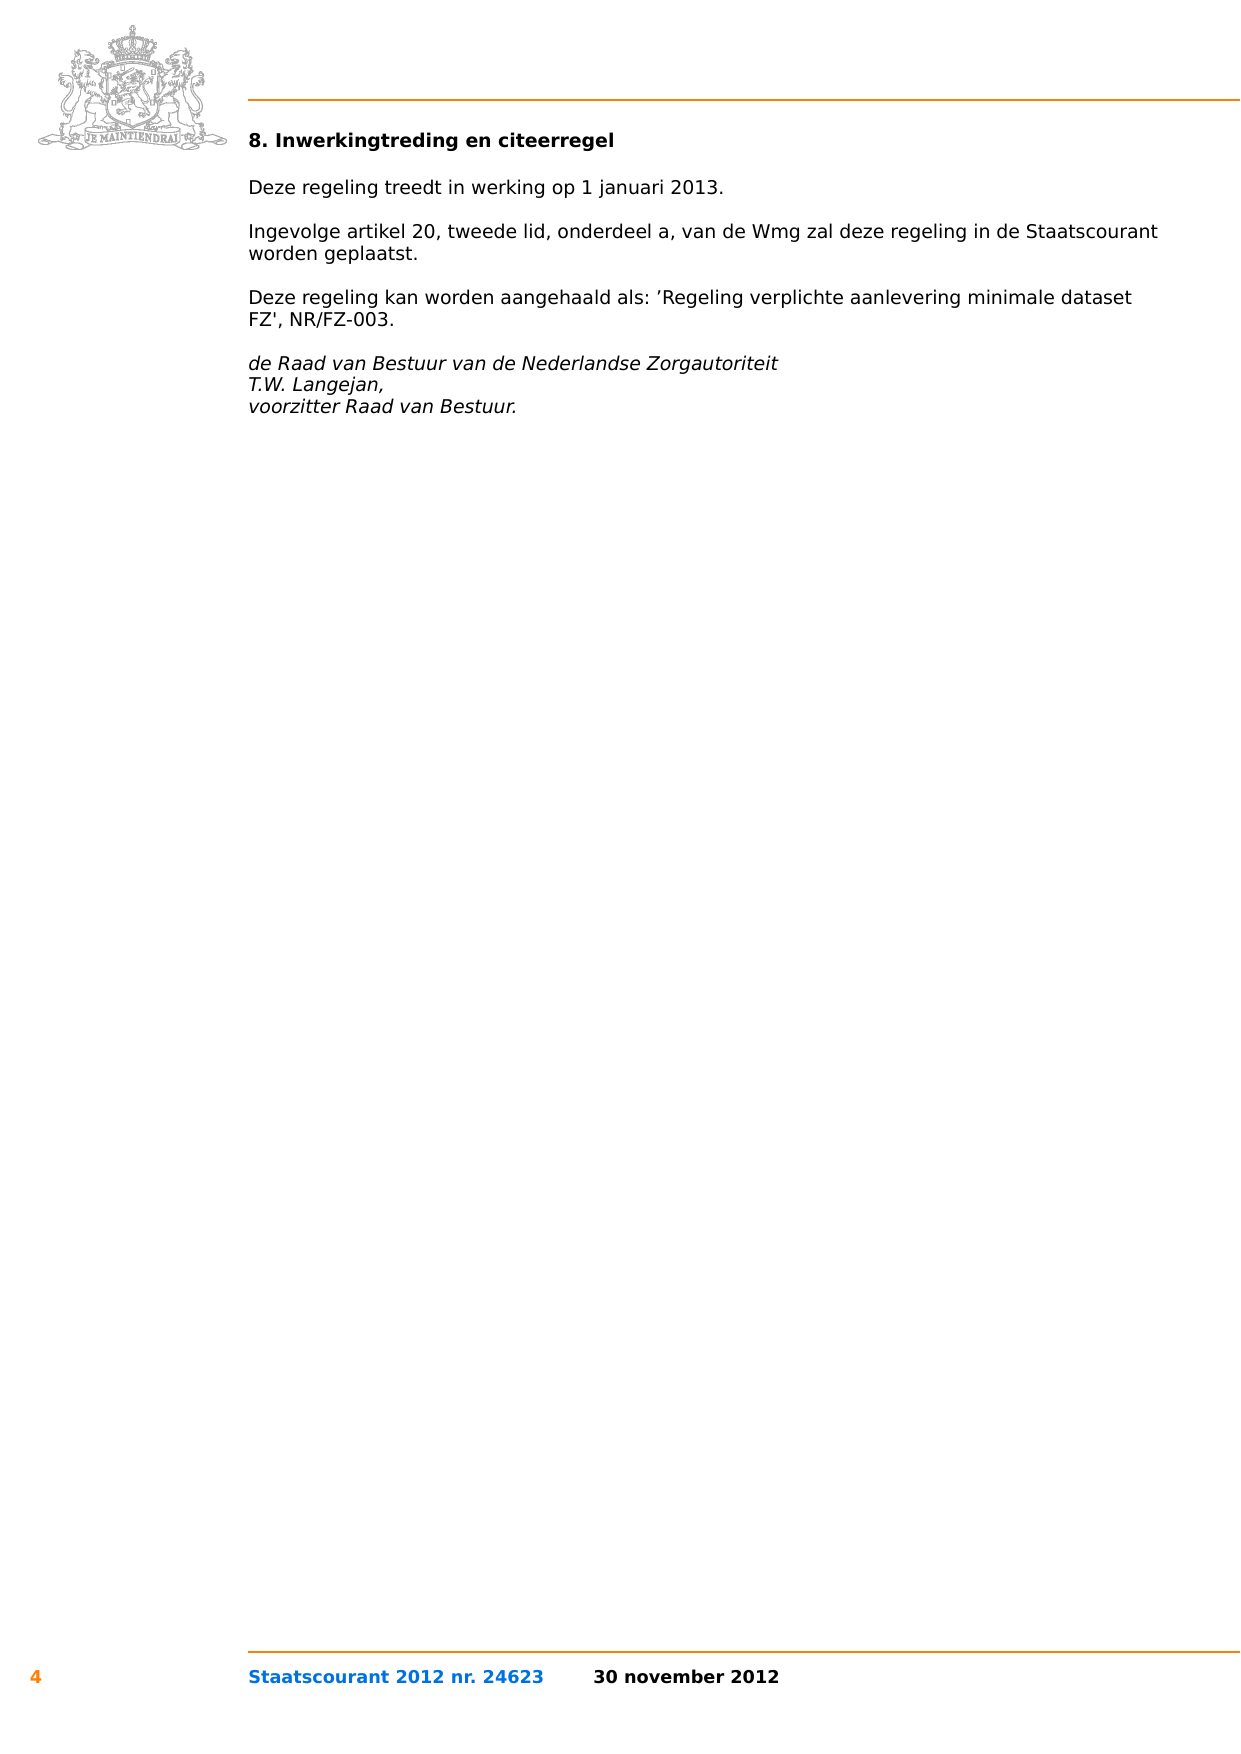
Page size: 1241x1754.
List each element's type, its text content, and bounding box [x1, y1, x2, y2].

subtitle 8. Inwerkingtreding en citeerregel [248, 130, 1163, 152]
text de Raad van Bestuur van de Nederlandse Zorgautoriteit T.W. Langejan, voorzitter Raad van Bestuur. [248, 352, 1163, 418]
text Ingevolge artikel 20, tweede lid, onderdeel a, van de Wmg zal deze regeling in de Staatscourant worden geplaatst. [248, 221, 1163, 265]
picture [38, 25, 227, 150]
text Deze regeling treedt in werking op 1 januari 2013. [248, 177, 1163, 199]
text Deze regeling kan worden aangehaald als: ’Regeling verplichte aanlevering minimale dataset FZ', NR/FZ-003. [248, 287, 1163, 331]
